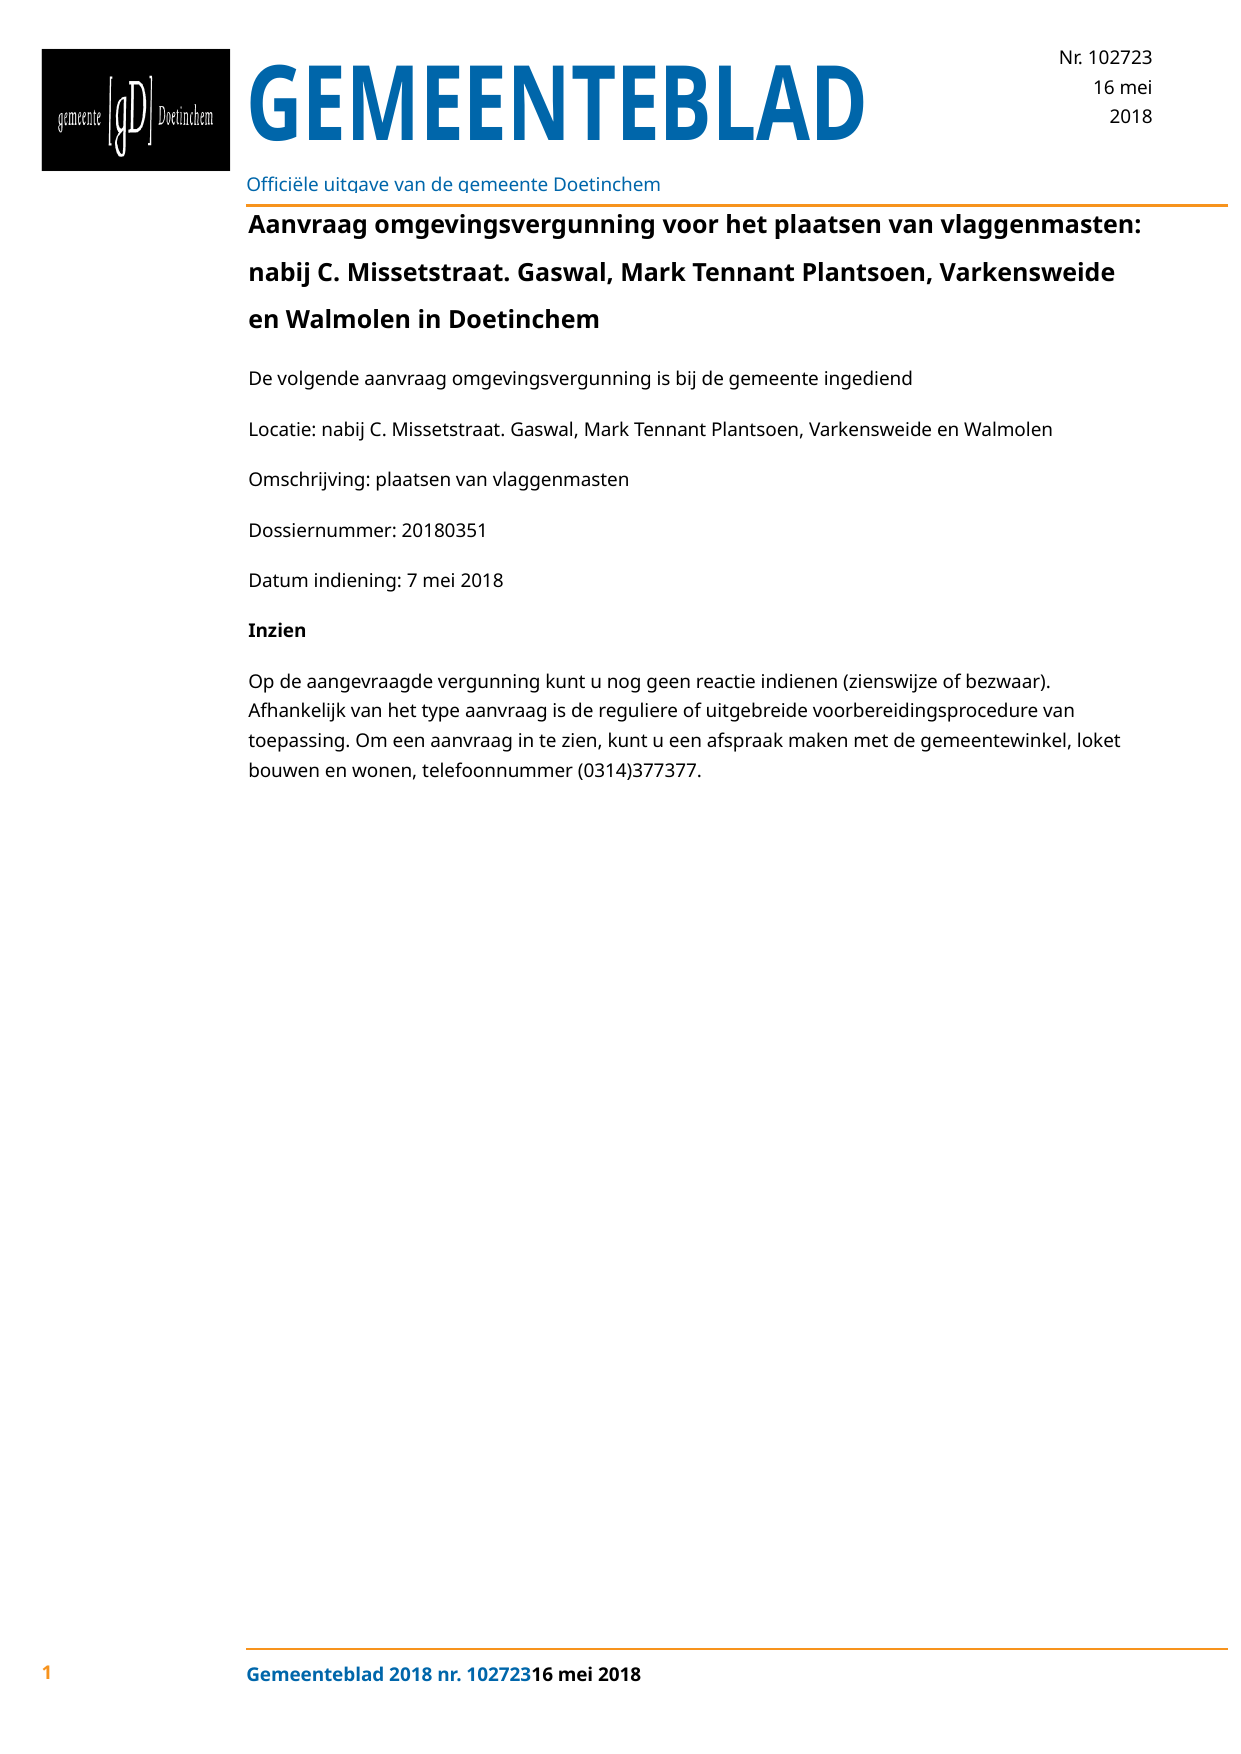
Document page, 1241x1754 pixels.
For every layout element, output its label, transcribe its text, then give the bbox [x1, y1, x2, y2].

text Aanvraag omgevingsvergunning voor het plaatsen van vlaggenmasten: nabij C. Missetstraat. Gaswal, Mark Tennant Plantsoen, Varkensweide en Walmolen in Doetinchem [248, 207, 1152, 336]
picture [41, 47, 231, 172]
text Locatie: nabij C. Missetstraat. Gaswal, Mark Tennant Plantsoen, Varkensweide en Walmolen [248, 416, 1152, 442]
text De volgende aanvraag omgevingsvergunning is bij de gemeente ingediend [248, 366, 1152, 391]
text Datum indiening: 7 mei 2018 [248, 567, 1152, 593]
text Dossiernummer: 20180351 [248, 517, 1152, 542]
text Omschrijving: plaatsen van vlaggenmasten [248, 466, 1152, 492]
text Inzien [248, 618, 1152, 643]
text Op de aangevraagde vergunning kunt u nog geen reactie indienen (zienswijze of bezwaar). Afhankelijk van het type aanvraag is de reguliere of uitgebreide voorbereidingsprocedure van toepassing. Om een aanvraag in te zien, kunt u een afspraak maken met de gemeentewinkel, loket bouwen en wonen, telefoonnummer (0314)377377. [248, 668, 1152, 782]
